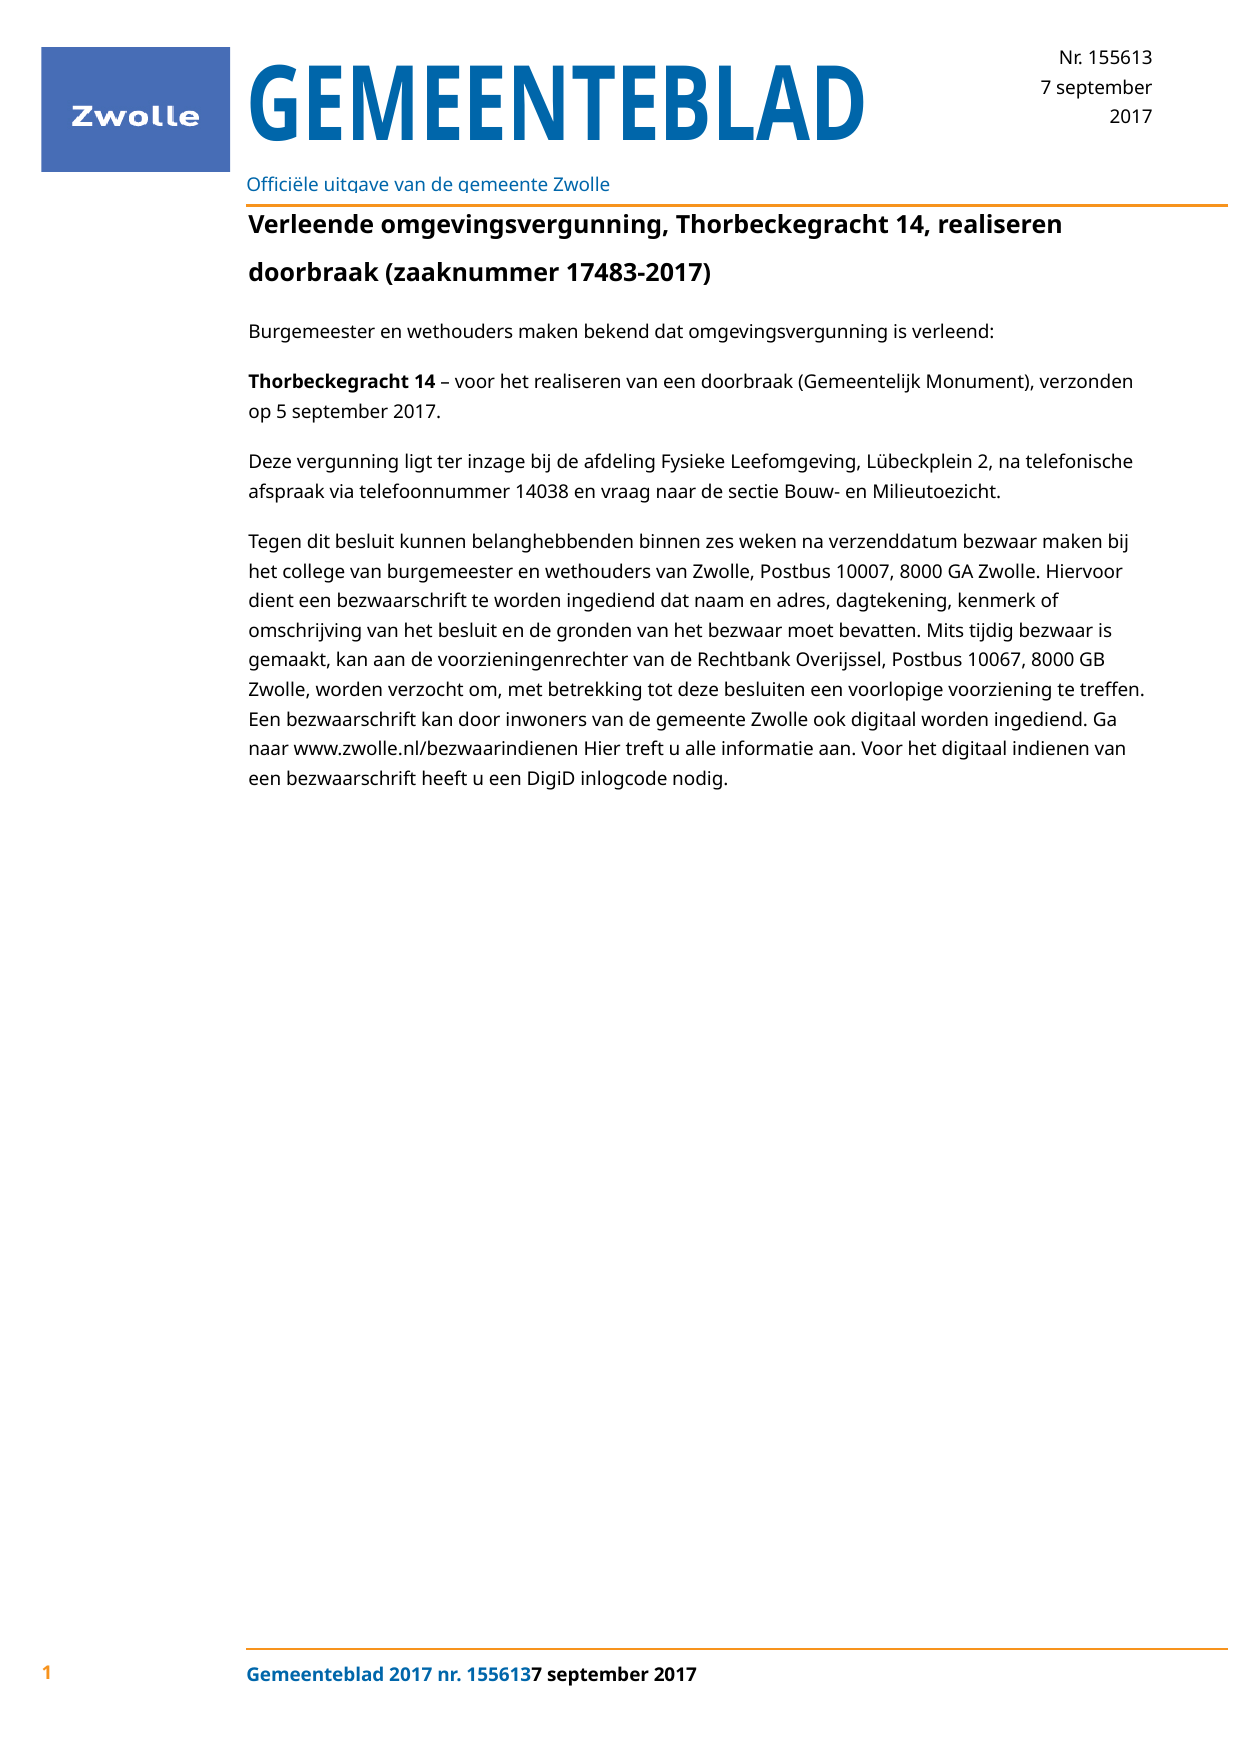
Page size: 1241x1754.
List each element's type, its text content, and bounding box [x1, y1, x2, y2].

text Burgemeester en wethouders maken bekend dat omgevingsvergunning is verleend: [248, 318, 1152, 344]
text Tegen dit besluit kunnen belanghebbenden binnen zes weken na verzenddatum bezwaar maken bij het college van burgemeester en wethouders van Zwolle, Postbus 10007, 8000 GA Zwolle. Hiervoor dient een bezwaarschrift te worden ingediend dat naam en adres, dagtekening, kenmerk of omschrijving van het besluit en de gronden van het bezwaar moet bevatten. Mits tijdig bezwaar is gemaakt, kan aan de voorzieningenrechter van de Rechtbank Overijssel, Postbus 10067, 8000 GB Zwolle, worden verzocht om, met betrekking tot deze besluiten een voorlopige voorziening te treffen. Een bezwaarschrift kan door inwoners van de gemeente Zwolle ook digitaal worden ingediend. Ga naar www.zwolle.nl/bezwaarindienen Hier treft u alle informatie aan. Voor het digitaal indienen van een bezwaarschrift heeft u een DigiD inlogcode nodig. [248, 528, 1152, 791]
text Deze vergunning ligt ter inzage bij de afdeling Fysieke Leefomgeving, Lübeckplein 2, na telefonische afspraak via telefoonnummer 14038 en vraag naar de sectie Bouw- en Milieutoezicht. [248, 448, 1152, 504]
picture [41, 47, 231, 172]
text Verleende omgevingsvergunning, Thorbeckegracht 14, realiseren doorbraak (zaaknummer 17483-2017) [248, 207, 1152, 288]
text Thorbeckegracht 14 – voor het realiseren van een doorbraak (Gemeentelijk Monument), verzonden op 5 september 2017. [248, 368, 1152, 424]
